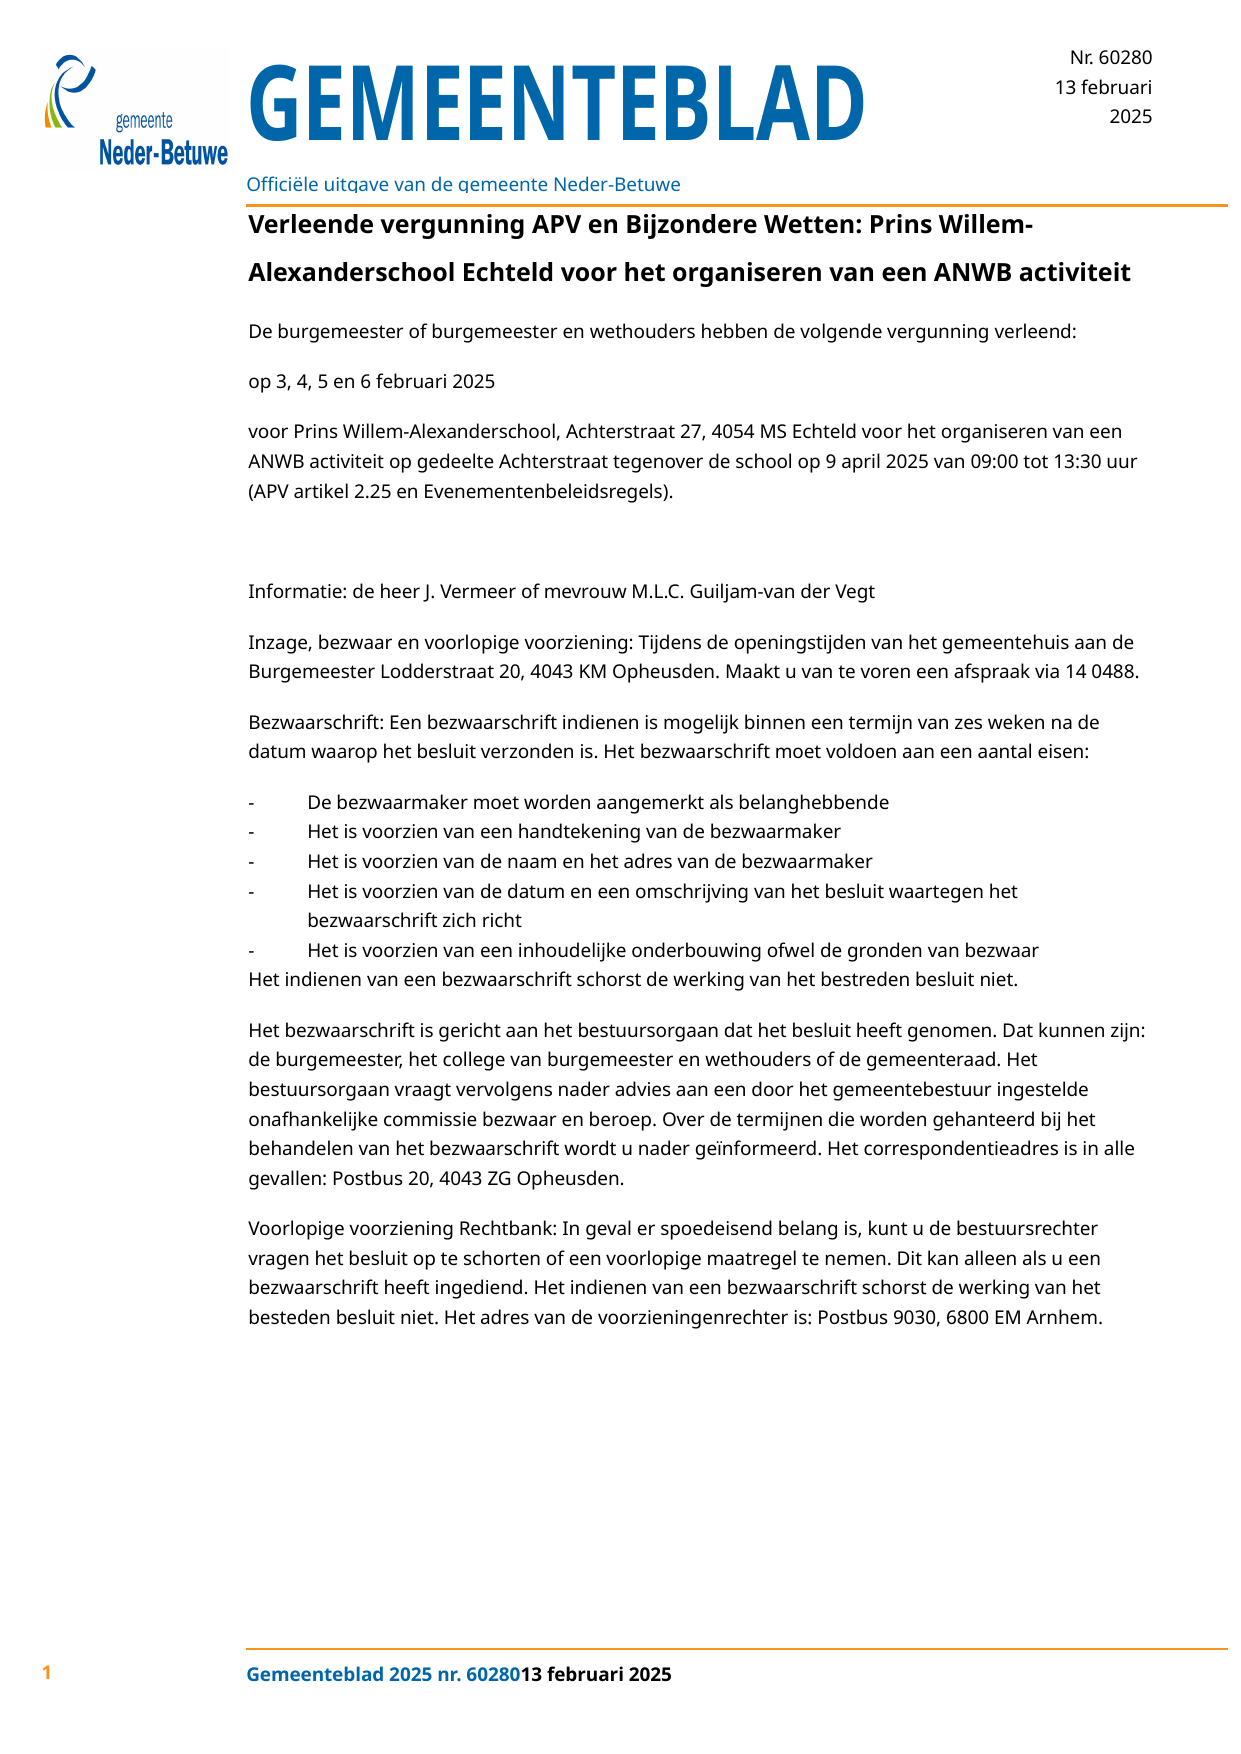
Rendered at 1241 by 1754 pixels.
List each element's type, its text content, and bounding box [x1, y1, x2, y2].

text voor Prins Willem-Alexanderschool, Achterstraat 27, 4054 MS Echteld voor het organiseren van een ANWB activiteit op gedeelte Achterstraat tegenover de school op 9 april 2025 van 09:00 tot 13:30 uur (APV artikel 2.25 en Evenementenbeleidsregels). [248, 419, 1152, 504]
text Inzage, bezwaar en voorlopige voorziening: Tijdens de openingstijden van het gemeentehuis aan de Burgemeester Lodderstraat 20, 4043 KM Opheusden. Maakt u van te voren een afspraak via 14 0488. [248, 629, 1152, 684]
list Het is voorzien van een inhoudelijke onderbouwing ofwel de gronden van bezwaar [248, 937, 1152, 963]
text Het bezwaarschrift is gericht aan het bestuursorgaan dat het besluit heeft genomen. Dat kunnen zijn: de burgemeester, het college van burgemeester en wethouders of de gemeenteraad. Het bestuursorgaan vraagt vervolgens nader advies aan een door het gemeentebestuur ingestelde onafhankelijke commissie bezwaar en beroep. Over de termijnen die worden gehanteerd bij het behandelen van het bezwaarschrift wordt u nader geïnformeerd. Het correspondentieadres is in alle gevallen: Postbus 20, 4043 ZG Opheusden. [248, 1017, 1152, 1191]
list De bezwaarmaker moet worden aangemerkt als belanghebbende [248, 789, 1152, 815]
text Voorlopige voorziening Rechtbank: In geval er spoedeisend belang is, kunt u de bestuursrechter vragen het besluit op te schorten of een voorlopige maatregel te nemen. Dit kan alleen als u een bezwaarschrift heeft ingediend. Het indienen van een bezwaarschrift schorst de werking van het besteden besluit niet. Het adres van de voorzieningenrechter is: Postbus 9030, 6800 EM Arnhem. [248, 1215, 1152, 1330]
list Het is voorzien van een handtekening van de bezwaarmaker [248, 819, 1152, 844]
text De burgemeester of burgemeester en wethouders hebben de volgende vergunning verleend: [248, 318, 1152, 344]
list Het is voorzien van de datum en een omschrijving van het besluit waartegen het bezwaarschrift zich richt [248, 878, 1152, 933]
text Verleende vergunning APV en Bijzondere Wetten: Prins Willem-Alexanderschool Echteld voor het organiseren van een ANWB activiteit [248, 207, 1152, 288]
text Bezwaarschrift: Een bezwaarschrift indienen is mogelijk binnen een termijn van zes weken na de datum waarop het besluit verzonden is. Het bezwaarschrift moet voldoen aan een aantal eisen: [248, 709, 1152, 764]
text Informatie: de heer J. Vermeer of mevrouw M.L.C. Guiljam-van der Vegt [248, 579, 1152, 604]
text op 3, 4, 5 en 6 februari 2025 [248, 368, 1152, 394]
text Het indienen van een bezwaarschrift schorst de werking van het bestreden besluit niet. [248, 967, 1152, 992]
picture [41, 47, 231, 172]
list Het is voorzien van de naam en het adres van de bezwaarmaker [248, 848, 1152, 874]
